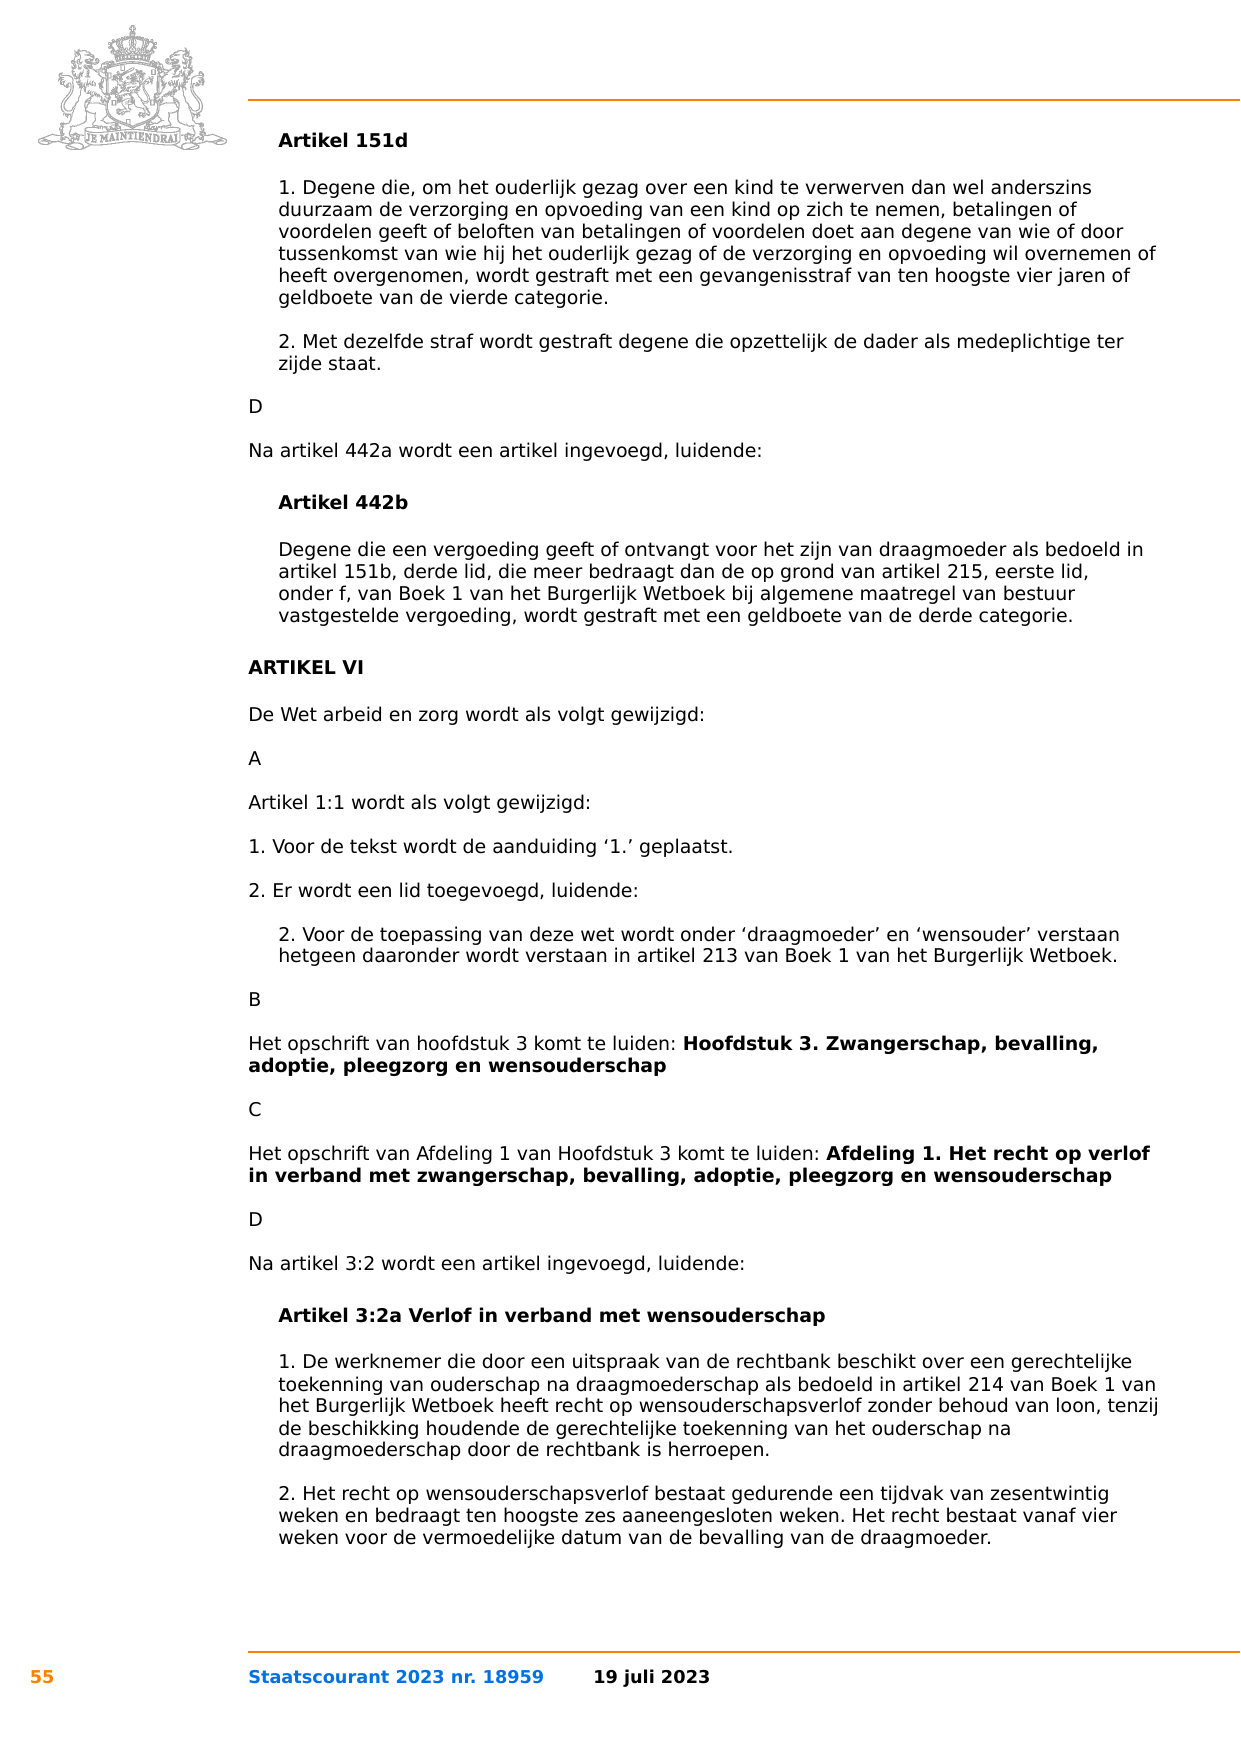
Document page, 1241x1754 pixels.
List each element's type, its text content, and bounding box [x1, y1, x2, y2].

text Artikel 1:1 wordt als volgt gewijzigd: [248, 792, 1163, 814]
text De Wet arbeid en zorg wordt als volgt gewijzigd: [248, 704, 1163, 726]
text Na artikel 442a wordt een artikel ingevoegd, luidende: [248, 440, 1163, 462]
text C [248, 1099, 1163, 1121]
text 1. De werknemer die door een uitspraak van de rechtbank beschikt over een gerechtelijke toekenning van ouderschap na draagmoederschap als bedoeld in artikel 214 van Boek 1 van het Burgerlijk Wetboek heeft recht op wensouderschapsverlof zonder behoud van loon, tenzij de beschikking houdende de gerechtelijke toekenning van het ouderschap na draagmoederschap door de rechtbank is herroepen. [278, 1351, 1163, 1461]
picture [38, 25, 227, 150]
text Degene die een vergoeding geeft of ontvangt voor het zijn van draagmoeder als bedoeld in artikel 151b, derde lid, die meer bedraagt dan de op grond van artikel 215, eerste lid, onder f, van Boek 1 van het Burgerlijk Wetboek bij algemene maatregel van bestuur vastgestelde vergoeding, wordt gestraft met een geldboete van de derde categorie. [278, 539, 1163, 627]
text 1. Degene die, om het ouderlijk gezag over een kind te verwerven dan wel anderszins duurzaam de verzorging en opvoeding van een kind op zich te nemen, betalingen of voordelen geeft of beloften van betalingen of voordelen doet aan degene van wie of door tussenkomst van wie hij het ouderlijk gezag of de verzorging en opvoeding wil overnemen of heeft overgenomen, wordt gestraft met een gevangenisstraf van ten hoogste vier jaren of geldboete van de vierde categorie. [278, 177, 1163, 309]
text 2. Voor de toepassing van deze wet wordt onder ‘draagmoeder’ en ‘wensouder’ verstaan hetgeen daaronder wordt verstaan in artikel 213 van Boek 1 van het Burgerlijk Wetboek. [278, 923, 1163, 967]
text 2. Het recht op wensouderschapsverlof bestaat gedurende een tijdvak van zesentwintig weken en bedraagt ten hoogste zes aaneengesloten weken. Het recht bestaat vanaf vier weken voor de vermoedelijke datum van de bevalling van de draagmoeder. [278, 1483, 1163, 1549]
text A [248, 748, 1163, 770]
text Het opschrift van hoofdstuk 3 komt te luiden: Hoofdstuk 3. Zwangerschap, bevalling, adoptie, pleegzorg en wensouderschap [248, 1033, 1163, 1077]
subtitle Artikel 442b [278, 492, 1163, 514]
subtitle Artikel 151d [278, 130, 1163, 152]
text D [248, 396, 1163, 418]
text B [248, 989, 1163, 1011]
subtitle ARTIKEL VI [248, 657, 1163, 679]
text Het opschrift van Afdeling 1 van Hoofdstuk 3 komt te luiden: Afdeling 1. Het recht op verlof in verband met zwangerschap, bevalling, adoptie, pleegzorg en wensouderschap [248, 1143, 1163, 1187]
text 2. Er wordt een lid toegevoegd, luidende: [248, 879, 1163, 902]
subtitle Artikel 3:2a Verlof in verband met wensouderschap [278, 1304, 1163, 1326]
text Na artikel 3:2 wordt een artikel ingevoegd, luidende: [248, 1252, 1163, 1274]
text 2. Met dezelfde straf wordt gestraft degene die opzettelijk de dader als medeplichtige ter zijde staat. [278, 331, 1163, 374]
text 1. Voor de tekst wordt de aanduiding ‘1.’ geplaatst. [248, 836, 1163, 858]
text D [248, 1209, 1163, 1231]
